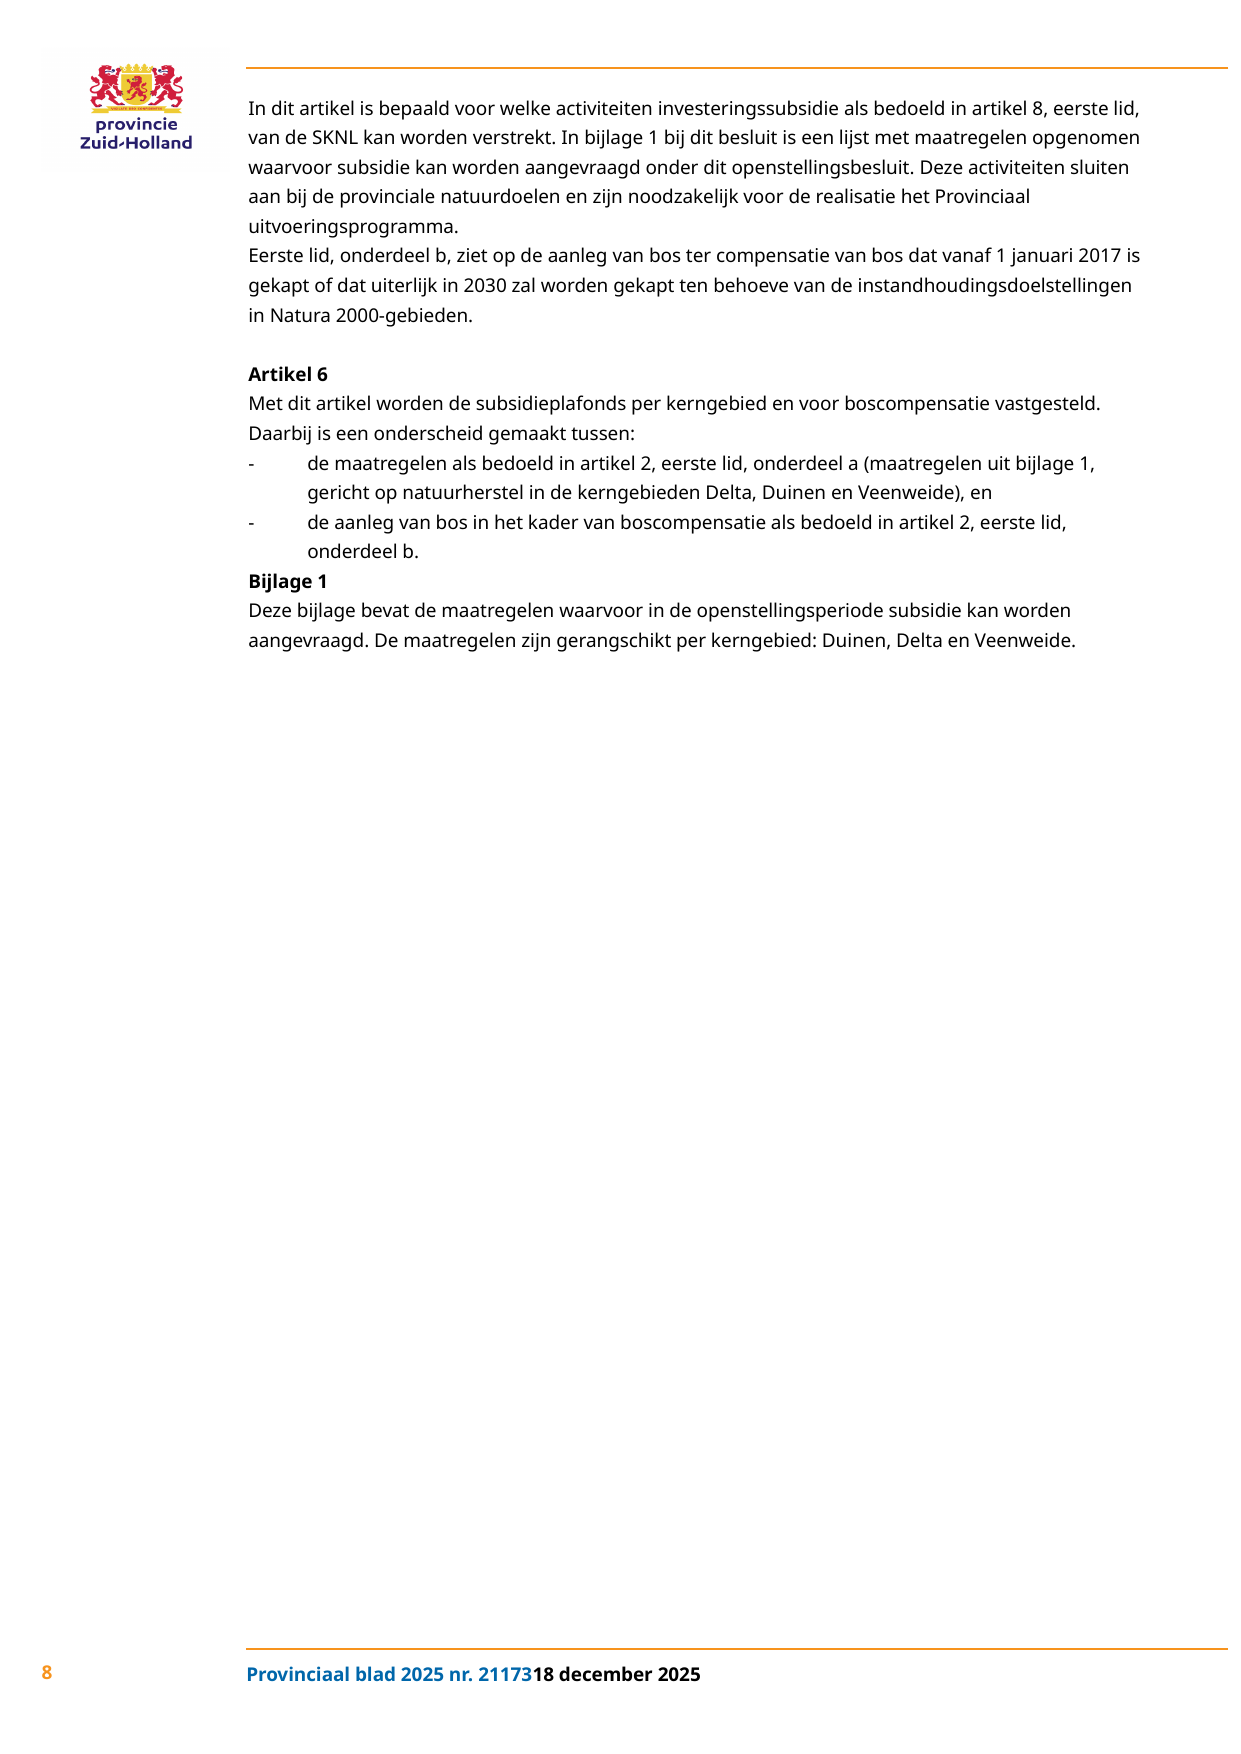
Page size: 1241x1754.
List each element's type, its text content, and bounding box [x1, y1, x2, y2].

text Met dit artikel worden de subsidieplafonds per kerngebied en voor boscompensatie vastgesteld. Daarbij is een onderscheid gemaakt tussen: [248, 391, 1152, 446]
text Deze bijlage bevat de maatregelen waarvoor in de openstellingsperiode subsidie kan worden aangevraagd. De maatregelen zijn gerangschikt per kerngebied: Duinen, Delta en Veenweide. [248, 598, 1152, 653]
text In dit artikel is bepaald voor welke activiteiten investeringssubsidie als bedoeld in artikel 8, eerste lid, van de SKNL kan worden verstrekt. In bijlage 1 bij dit besluit is een lijst met maatregelen opgenomen waarvoor subsidie kan worden aangevraagd onder dit openstellingsbesluit. Deze activiteiten sluiten aan bij de provinciale natuurdoelen en zijn noodzakelijk voor de realisatie het Provinciaal uitvoeringsprogramma. [248, 95, 1152, 239]
text Bijlage 1 [248, 568, 1152, 594]
list de maatregelen als bedoeld in artikel 2, eerste lid, onderdeel a (maatregelen uit bijlage 1, gericht op natuurherstel in de kerngebieden Delta, Duinen en Veenweide), en [248, 450, 1152, 505]
text Eerste lid, onderdeel b, ziet op de aanleg van bos ter compensatie van bos dat vanaf 1 januari 2017 is gekapt of dat uiterlijk in 2030 zal worden gekapt ten behoeve van de instandhoudingsdoelstellingen in Natura 2000-gebieden. [248, 243, 1152, 328]
picture [41, 47, 231, 172]
list de aanleg van bos in het kader van boscompensatie als bedoeld in artikel 2, eerste lid, onderdeel b. [248, 509, 1152, 564]
text Artikel 6 [248, 361, 1152, 387]
